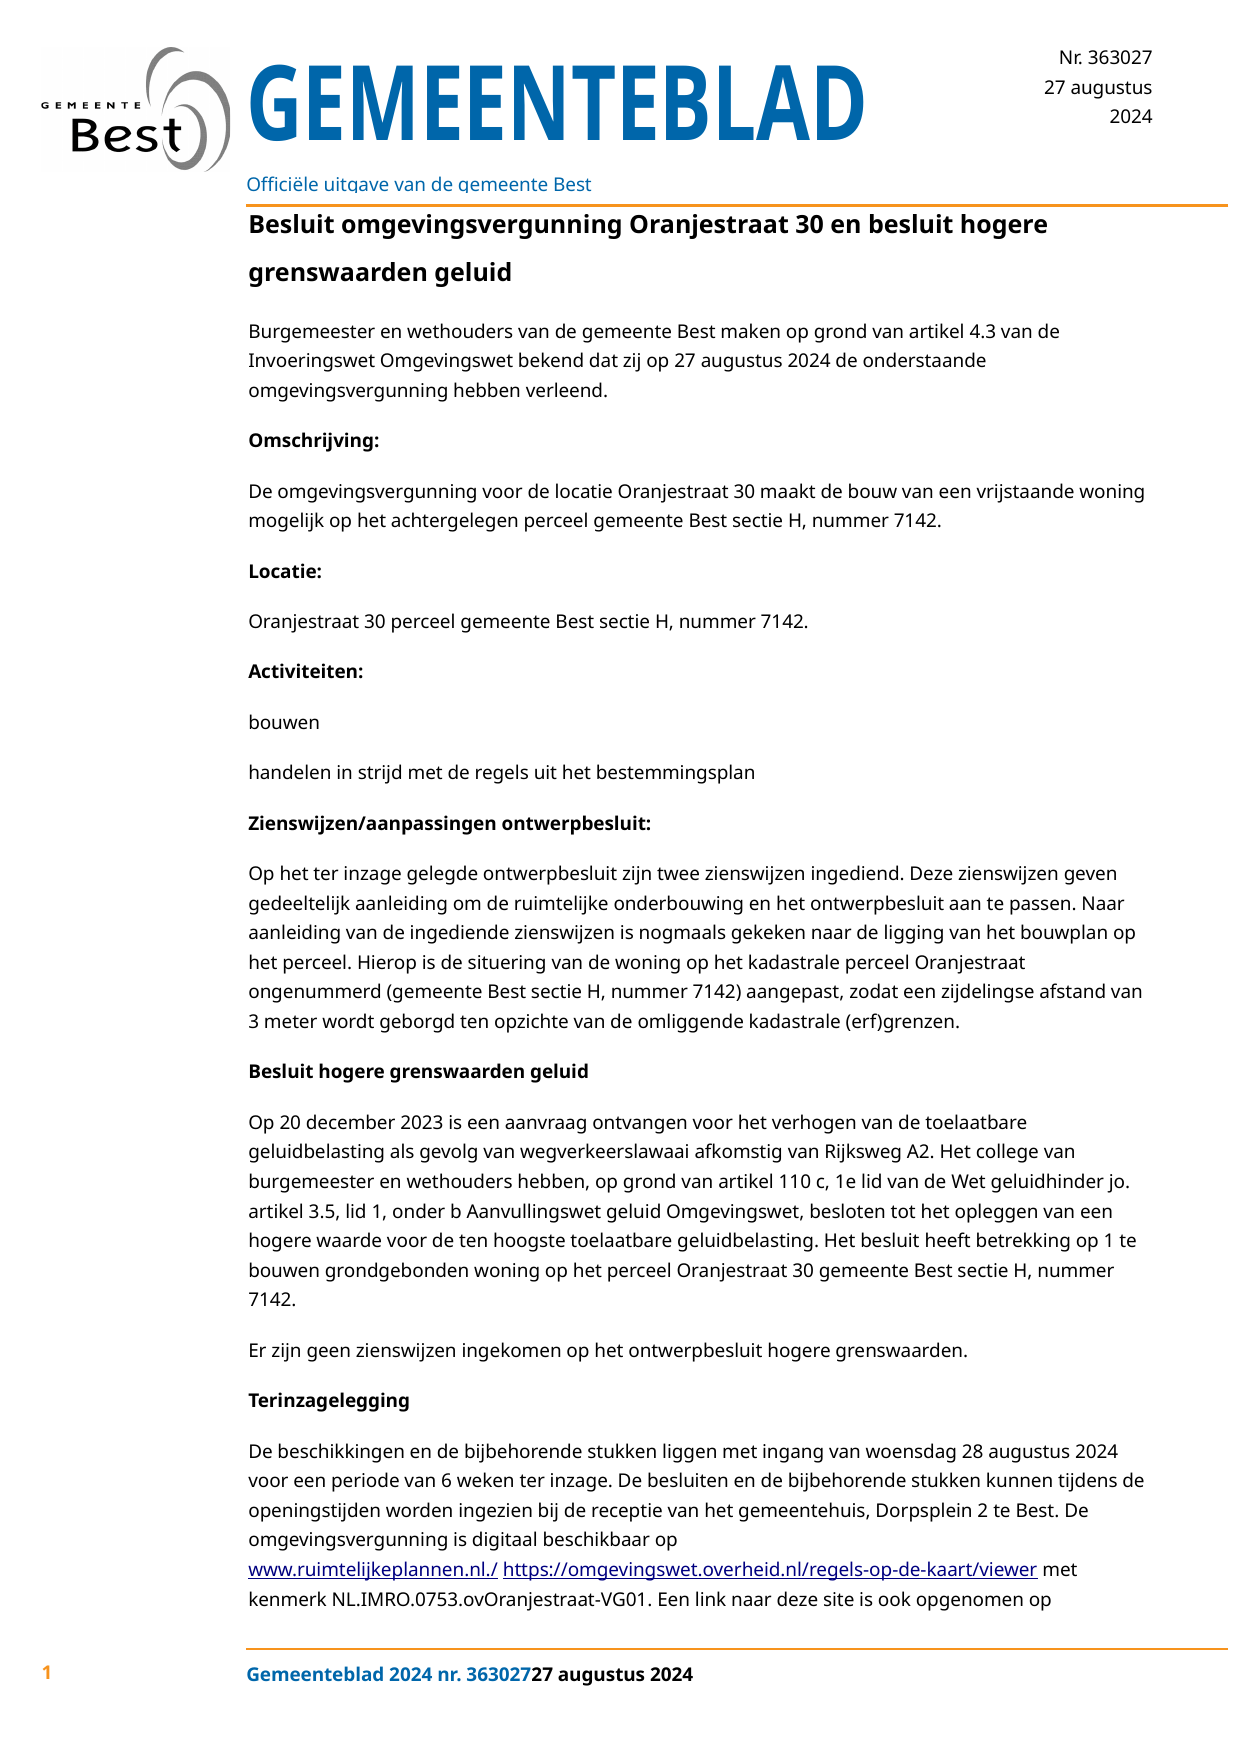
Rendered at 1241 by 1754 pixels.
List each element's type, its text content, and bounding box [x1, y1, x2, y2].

text Oranjestraat 30 perceel gemeente Best sectie H, nummer 7142. [248, 608, 1152, 634]
text Besluit hogere grenswaarden geluid [248, 1059, 1152, 1084]
text Besluit omgevingsvergunning Oranjestraat 30 en besluit hogere grenswaarden geluid [248, 207, 1152, 288]
text Zienswijzen/aanpassingen ontwerpbesluit: [248, 810, 1152, 836]
text Activiteiten: [248, 659, 1152, 684]
text De omgevingsvergunning voor de locatie Oranjestraat 30 maakt de bouw van een vrijstaande woning mogelijk op het achtergelegen perceel gemeente Best sectie H, nummer 7142. [248, 478, 1152, 533]
picture [41, 47, 231, 172]
text Op 20 december 2023 is een aanvraag ontvangen voor het verhogen van de toelaatbare geluidbelasting als gevolg van wegverkeerslawaai afkomstig van Rijksweg A2. Het college van burgemeester en wethouders hebben, op grond van artikel 110 c, 1e lid van de Wet geluidhinder jo. artikel 3.5, lid 1, onder b Aanvullingswet geluid Omgevingswet, besloten tot het opleggen van een hogere waarde voor de ten hoogste toelaatbare geluidbelasting. Het besluit heeft betrekking op 1 te bouwen grondgebonden woning op het perceel Oranjestraat 30 gemeente Best sectie H, nummer 7142. [248, 1109, 1152, 1312]
text Burgemeester en wethouders van de gemeente Best maken op grond van artikel 4.3 van de Invoeringswet Omgevingswet bekend dat zij op 27 augustus 2024 de onderstaande omgevingsvergunning hebben verleend. [248, 318, 1152, 403]
text Locatie: [248, 558, 1152, 584]
text Op het ter inzage gelegde ontwerpbesluit zijn twee zienswijzen ingediend. Deze zienswijzen geven gedeeltelijk aanleiding om de ruimtelijke onderbouwing en het ontwerpbesluit aan te passen. Naar aanleiding van de ingediende zienswijzen is nogmaals gekeken naar de ligging van het bouwplan op het perceel. Hierop is de situering van de woning op het kadastrale perceel Oranjestraat ongenummerd (gemeente Best sectie H, nummer 7142) aangepast, zodat een zijdelingse afstand van 3 meter wordt geborgd ten opzichte van de omliggende kadastrale (erf)grenzen. [248, 860, 1152, 1034]
text bouwen [248, 709, 1152, 735]
text De beschikkingen en de bijbehorende stukken liggen met ingang van woensdag 28 augustus 2024 voor een periode van 6 weken ter inzage. De besluiten en de bijbehorende stukken kunnen tijdens de openingstijden worden ingezien bij de receptie van het gemeentehuis, Dorpsplein 2 te Best. De omgevingsvergunning is digitaal beschikbaar op www.ruimtelijkeplannen.nl./ https://omgevingswet.overheid.nl/regels-op-de-kaart/viewer met kenmerk NL.IMRO.0753.ovOranjestraat-VG01. Een link naar deze site is ook opgenomen op [248, 1438, 1152, 1612]
text Omschrijving: [248, 427, 1152, 453]
text Er zijn geen zienswijzen ingekomen op het ontwerpbesluit hogere grenswaarden. [248, 1337, 1152, 1363]
text Terinzagelegging [248, 1387, 1152, 1413]
text handelen in strijd met de regels uit het bestemmingsplan [248, 759, 1152, 785]
